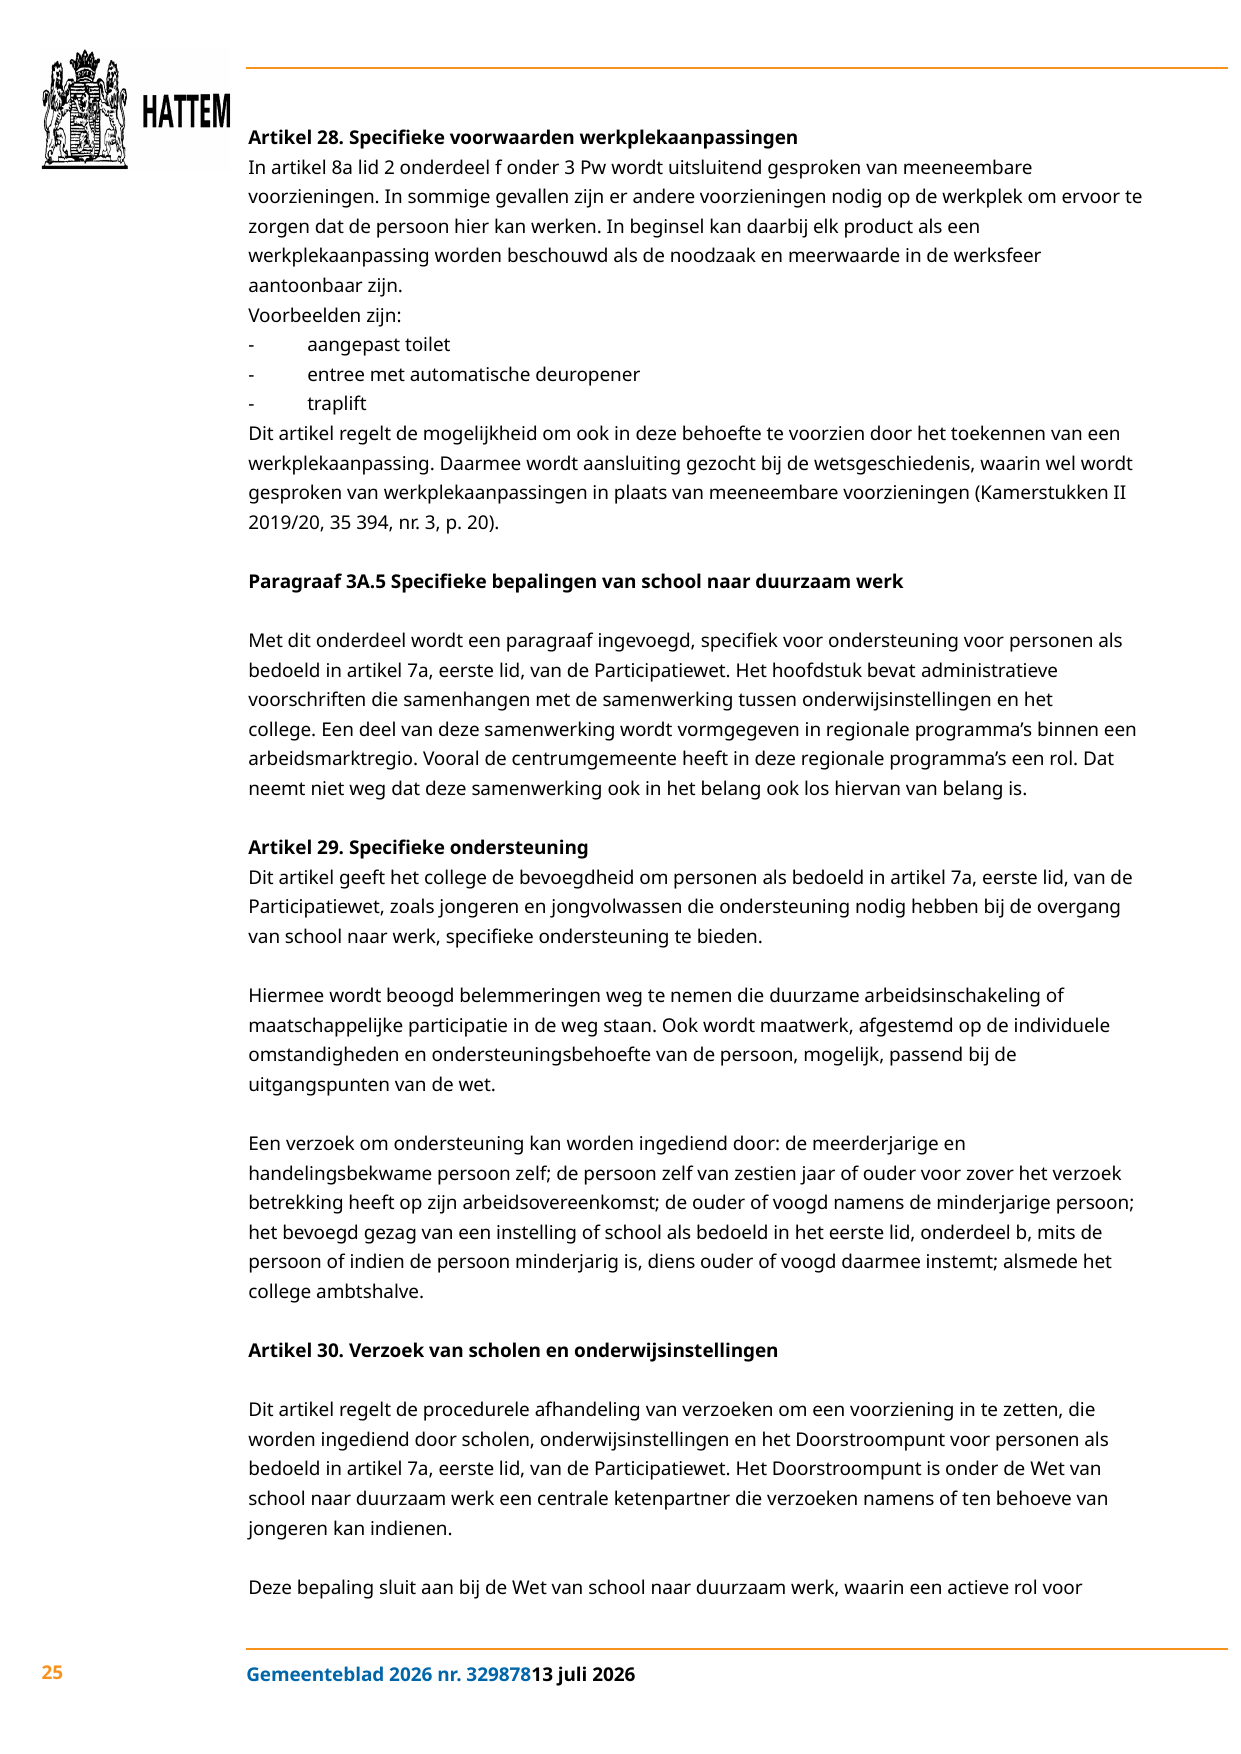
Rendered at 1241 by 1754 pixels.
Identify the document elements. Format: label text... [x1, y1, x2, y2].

text Artikel 30. Verzoek van scholen en onderwijsinstellingen [248, 1337, 1152, 1363]
text Deze bepaling sluit aan bij de Wet van school naar duurzaam werk, waarin een actieve rol voor [248, 1574, 1152, 1600]
list traplift [248, 391, 1152, 416]
text Dit artikel regelt de procedurele afhandeling van verzoeken om een voorziening in te zetten, die worden ingediend door scholen, onderwijsinstellingen en het Doorstroompunt voor personen als bedoeld in artikel 7a, eerste lid, van de Participatiewet. Het Doorstroompunt is onder de Wet van school naar duurzaam werk een centrale ketenpartner die verzoeken namens of ten behoeve van jongeren kan indienen. [248, 1396, 1152, 1541]
text Artikel 29. Specifieke ondersteuning [248, 834, 1152, 860]
text Voorbeelden zijn: [248, 302, 1152, 328]
text Dit artikel geeft het college de bevoegdheid om personen als bedoeld in artikel 7a, eerste lid, van de Participatiewet, zoals jongeren en jongvolwassen die ondersteuning nodig hebben bij de overgang van school naar werk, specifieke ondersteuning te bieden. [248, 864, 1152, 949]
list aangepast toilet [248, 331, 1152, 357]
text Een verzoek om ondersteuning kan worden ingediend door: de meerderjarige en handelingsbekwame persoon zelf; de persoon zelf van zestien jaar of ouder voor zover het verzoek betrekking heeft op zijn arbeidsovereenkomst; de ouder of voogd namens de minderjarige persoon; het bevoegd gezag van een instelling of school als bedoeld in het eerste lid, onderdeel b, mits de persoon of indien de persoon minderjarig is, diens ouder of voogd daarmee instemt; alsmede het college ambtshalve. [248, 1130, 1152, 1304]
picture [41, 47, 231, 172]
text Met dit onderdeel wordt een paragraaf ingevoegd, specifiek voor ondersteuning voor personen als bedoeld in artikel 7a, eerste lid, van de Participatiewet. Het hoofdstuk bevat administratieve voorschriften die samenhangen met de samenwerking tussen onderwijsinstellingen en het college. Een deel van deze samenwerking wordt vormgegeven in regionale programma’s binnen een arbeidsmarktregio. Vooral de centrumgemeente heeft in deze regionale programma’s een rol. Dat neemt niet weg dat deze samenwerking ook in het belang ook los hiervan van belang is. [248, 627, 1152, 801]
text Dit artikel regelt de mogelijkheid om ook in deze behoefte te voorzien door het toekennen van een werkplekaanpassing. Daarmee wordt aansluiting gezocht bij de wetsgeschiedenis, waarin wel wordt gesproken van werkplekaanpassingen in plaats van meeneembare voorzieningen (Kamerstukken II 2019/20, 35 394, nr. 3, p. 20). [248, 420, 1152, 535]
text Paragraaf 3A.5 Specifieke bepalingen van school naar duurzaam werk [248, 568, 1152, 594]
list entree met automatische deuropener [248, 361, 1152, 387]
text Hiermee wordt beoogd belemmeringen weg te nemen die duurzame arbeidsinschakeling of maatschappelijke participatie in de weg staan. Ook wordt maatwerk, afgestemd op de individuele omstandigheden en ondersteuningsbehoefte van de persoon, mogelijk, passend bij de uitgangspunten van de wet. [248, 982, 1152, 1097]
text In artikel 8a lid 2 onderdeel f onder 3 Pw wordt uitsluitend gesproken van meeneembare voorzieningen. In sommige gevallen zijn er andere voorzieningen nodig op de werkplek om ervoor te zorgen dat de persoon hier kan werken. In beginsel kan daarbij elk product als een werkplekaanpassing worden beschouwd als de noodzaak en meerwaarde in de werksfeer aantoonbaar zijn. [248, 154, 1152, 298]
text Artikel 28. Specifieke voorwaarden werkplekaanpassingen [248, 124, 1152, 150]
